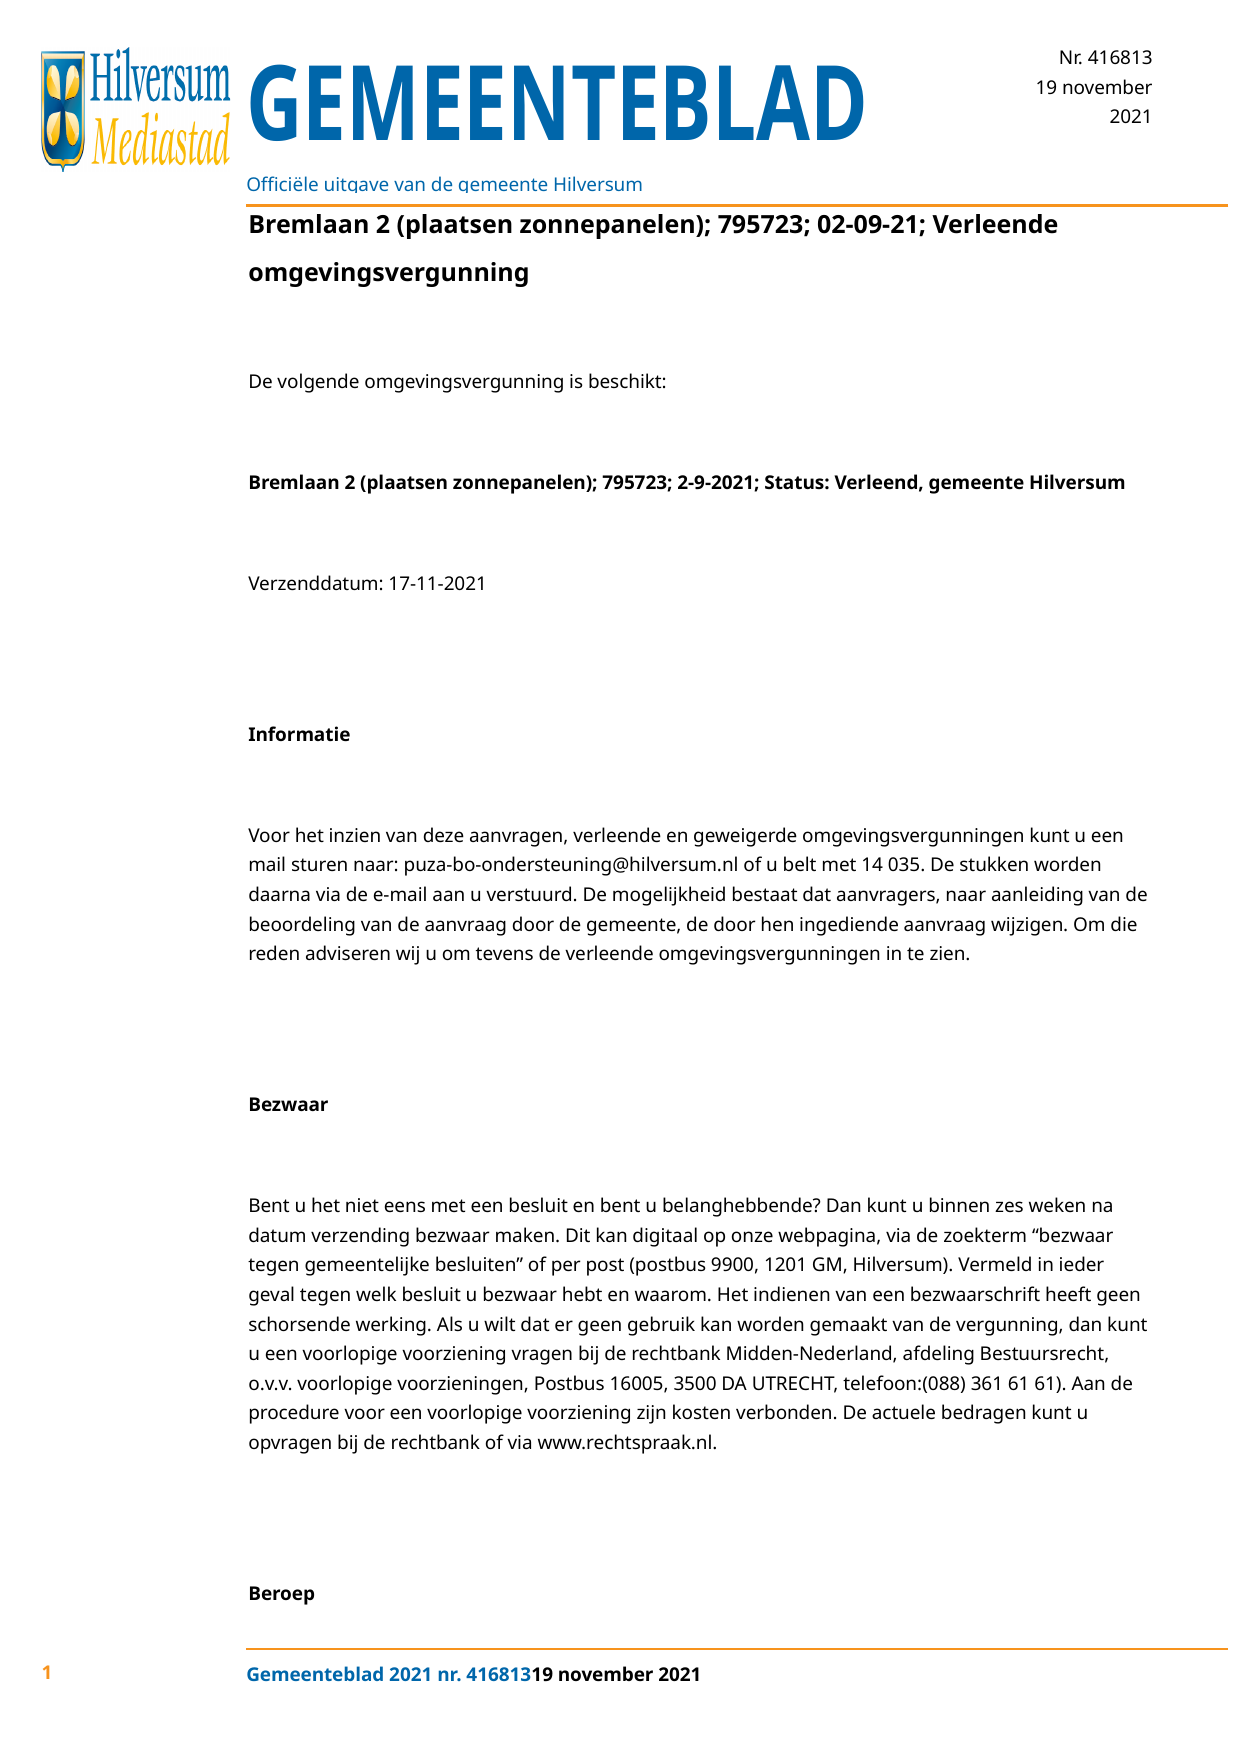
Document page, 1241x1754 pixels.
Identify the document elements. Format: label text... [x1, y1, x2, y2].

text De volgende omgevingsvergunning is beschikt: [248, 368, 1152, 394]
text Bezwaar [248, 1092, 1152, 1117]
text Voor het inzien van deze aanvragen, verleende en geweigerde omgevingsvergunningen kunt u een mail sturen naar: puza-bo-ondersteuning@hilversum.nl of u belt met 14 035. De stukken worden daarna via de e-mail aan u verstuurd. De mogelijkheid bestaat dat aanvragers, naar aanleiding van de beoordeling van de aanvraag door de gemeente, de door hen ingediende aanvraag wijzigen. Om die reden adviseren wij u om tevens de verleende omgevingsvergunningen in te zien. [248, 822, 1152, 966]
text Bent u het niet eens met een besluit en bent u belanghebbende? Dan kunt u binnen zes weken na datum verzending bezwaar maken. Dit kan digitaal op onze webpagina, via de zoekterm “bezwaar tegen gemeentelijke besluiten” of per post (postbus 9900, 1201 GM, Hilversum). Vermeld in ieder geval tegen welk besluit u bezwaar hebt en waarom. Het indienen van een bezwaarschrift heeft geen schorsende werking. Als u wilt dat er geen gebruik kan worden gemaakt van de vergunning, dan kunt u een voorlopige voorziening vragen bij de rechtbank Midden-Nederland, afdeling Bestuursrecht, o.v.v. voorlopige voorzieningen, Postbus 16005, 3500 DA UTRECHT, telefoon:(088) 361 61 61). Aan de procedure voor een voorlopige voorziening zijn kosten verbonden. De actuele bedragen kunt u opvragen bij de rechtbank of via www.rechtspraak.nl. [248, 1192, 1152, 1455]
text Bremlaan 2 (plaatsen zonnepanelen); 795723; 2-9-2021; Status: Verleend, gemeente Hilversum [248, 469, 1152, 495]
picture [41, 47, 231, 172]
text Beroep [248, 1580, 1152, 1606]
text Informatie [248, 721, 1152, 747]
text Bremlaan 2 (plaatsen zonnepanelen); 795723; 02-09-21; Verleende omgevingsvergunning [248, 207, 1152, 288]
text Verzenddatum: 17-11-2021 [248, 570, 1152, 596]
